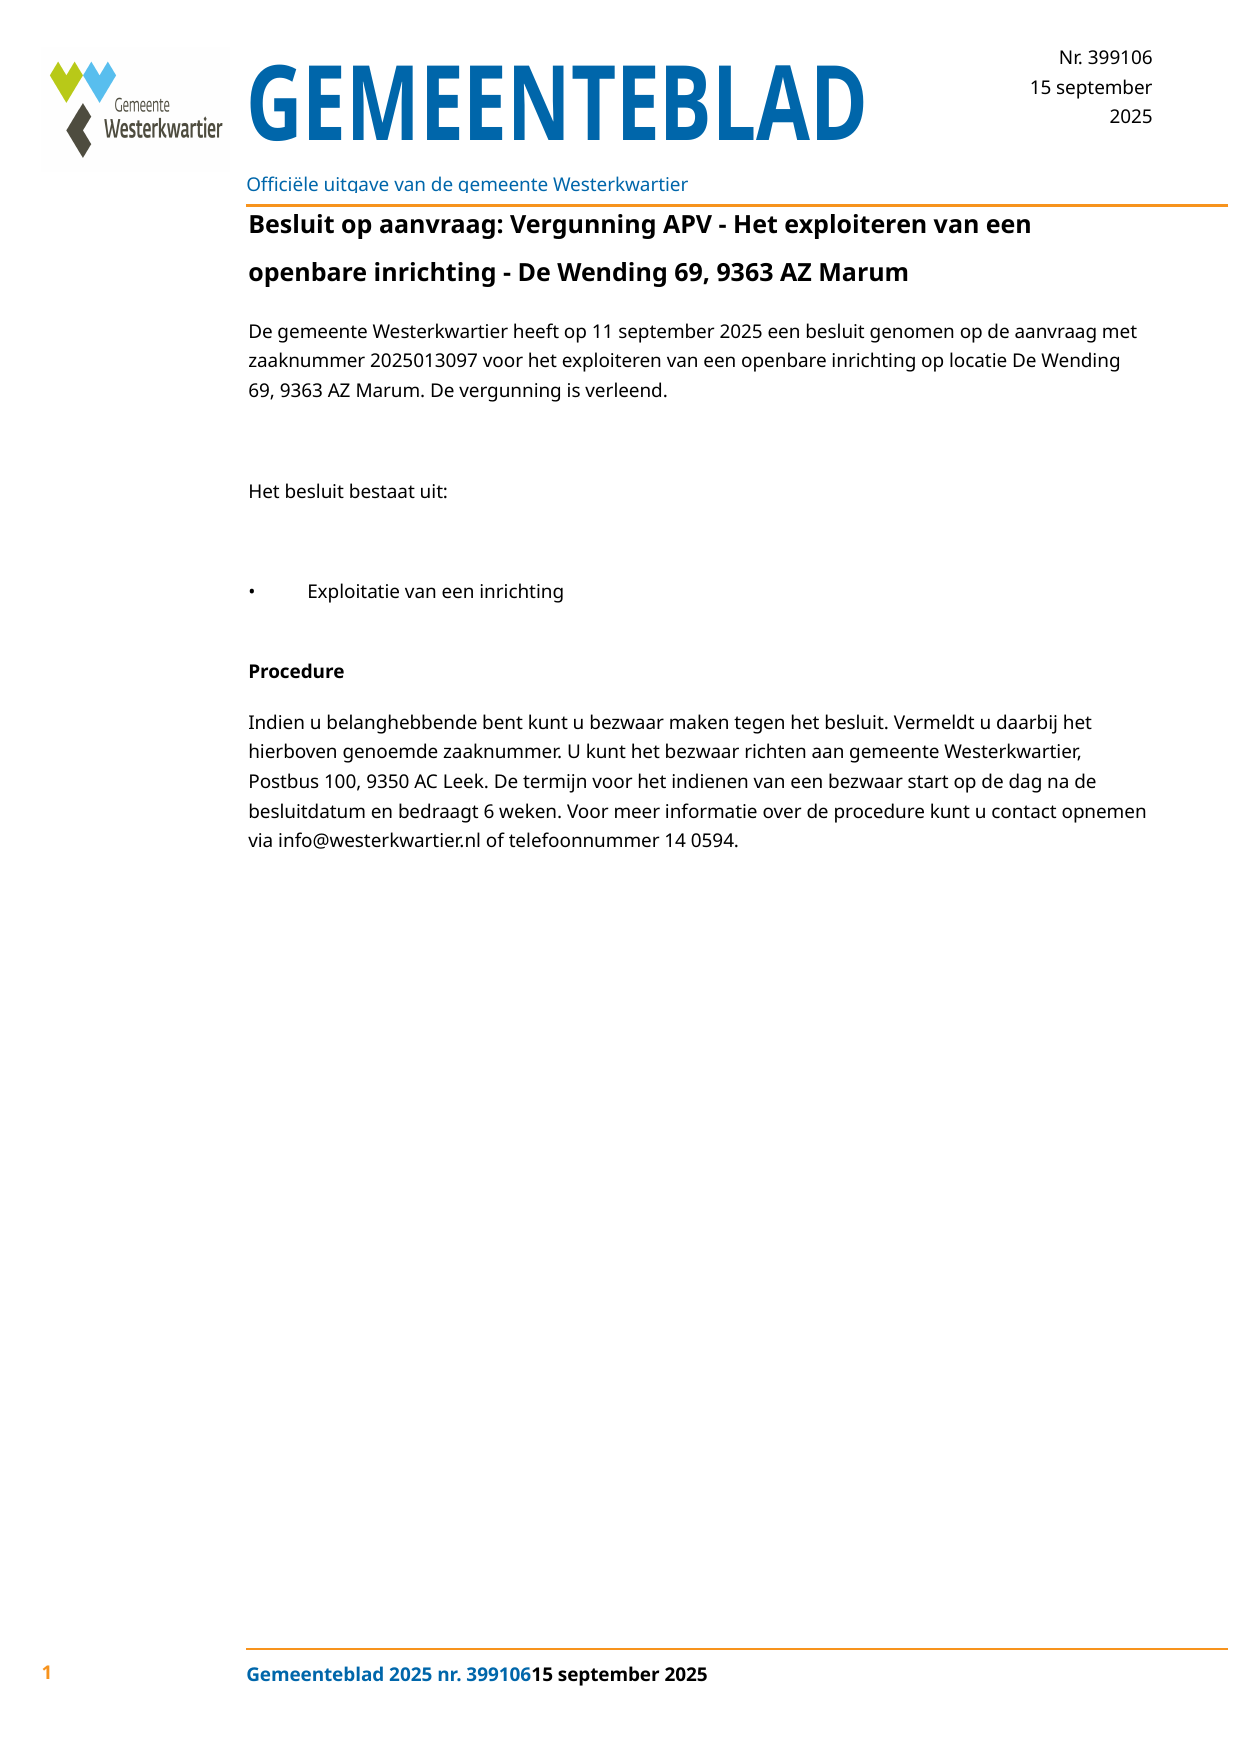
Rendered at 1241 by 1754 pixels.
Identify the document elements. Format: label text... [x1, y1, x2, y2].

text De gemeente Westerkwartier heeft op 11 september 2025 een besluit genomen op de aanvraag met zaaknummer 2025013097 voor het exploiteren van een openbare inrichting op locatie De Wending 69, 9363 AZ Marum. De vergunning is verleend. [248, 318, 1152, 403]
text Procedure [248, 659, 1152, 684]
list Exploitatie van een inrichting [248, 579, 1152, 604]
text Besluit op aanvraag: Vergunning APV - Het exploiteren van een openbare inrichting - De Wending 69, 9363 AZ Marum [248, 207, 1152, 288]
picture [41, 47, 231, 172]
text Indien u belanghebbende bent kunt u bezwaar maken tegen het besluit. Vermeldt u daarbij het hierboven genoemde zaaknummer. U kunt het bezwaar richten aan gemeente Westerkwartier, Postbus 100, 9350 AC Leek. De termijn voor het indienen van een bezwaar start op de dag na de besluitdatum en bedraagt 6 weken. Voor meer informatie over de procedure kunt u contact opnemen via info@westerkwartier.nl of telefoonnummer 14 0594. [248, 709, 1152, 853]
text Het besluit bestaat uit: [248, 478, 1152, 504]
